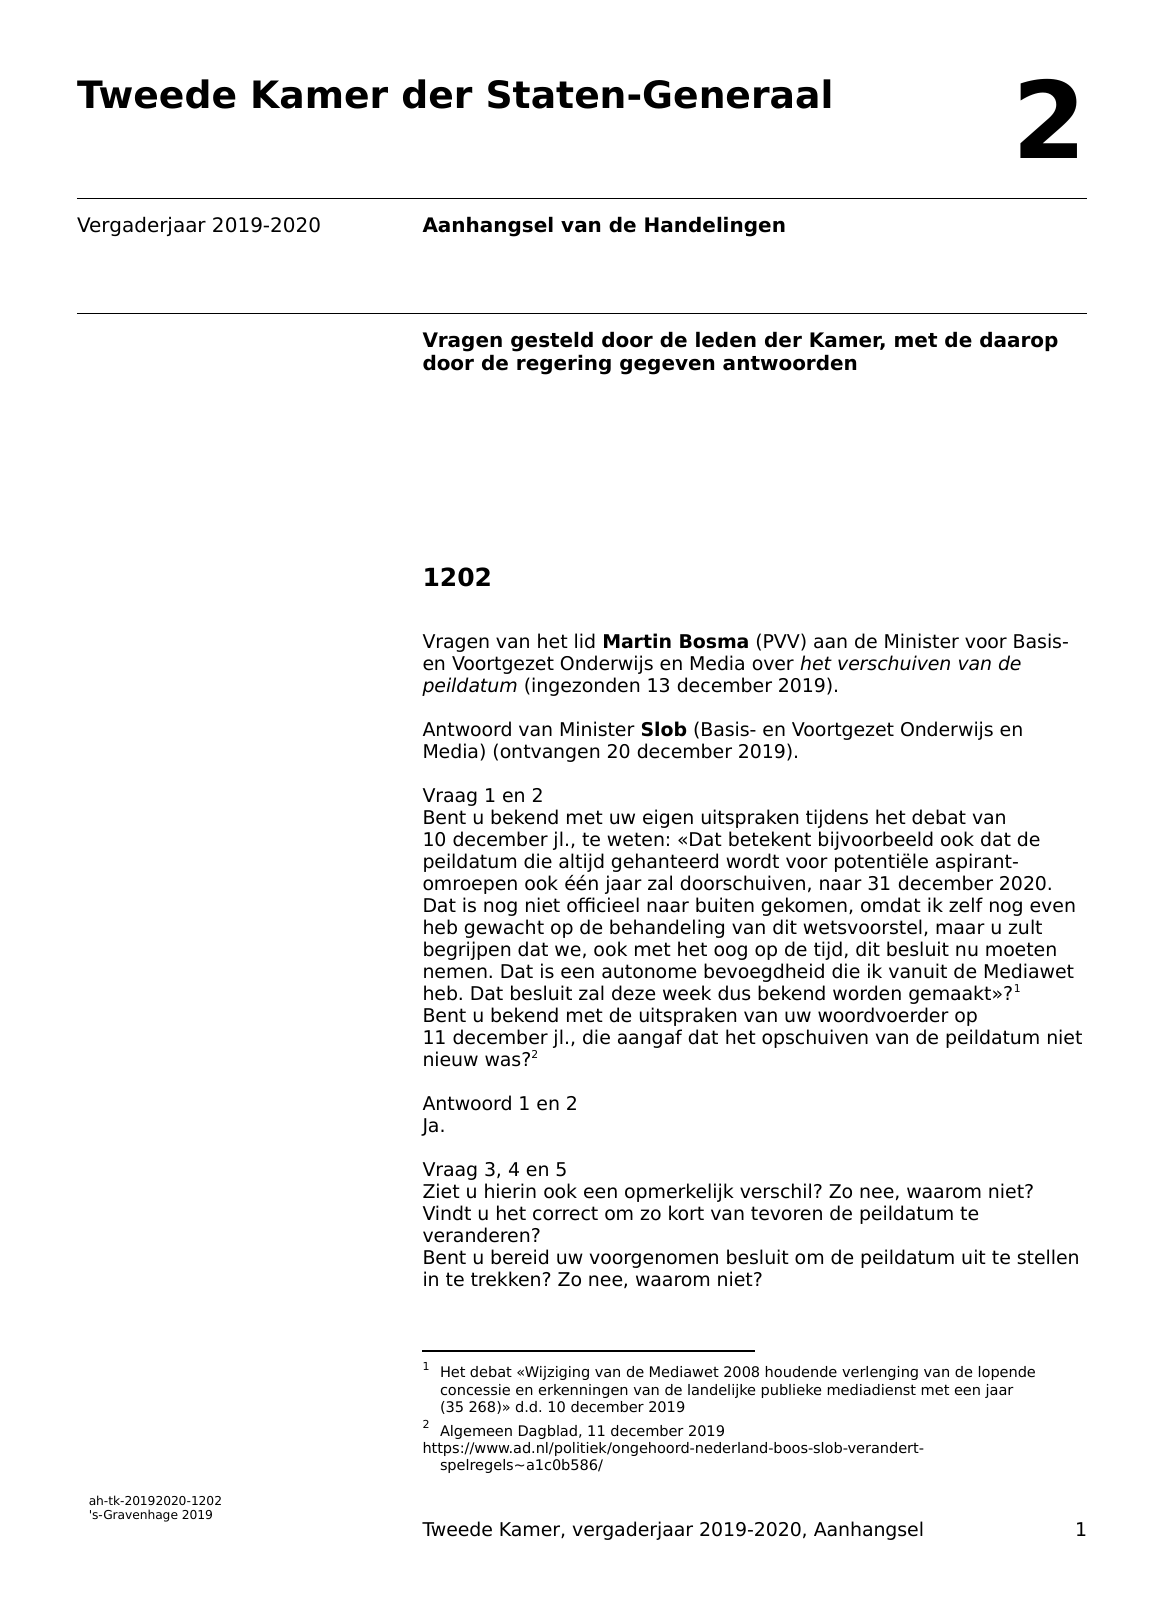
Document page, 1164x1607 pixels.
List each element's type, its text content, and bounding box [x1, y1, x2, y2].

text Ziet u hierin ook een opmerkelijk verschil? Zo nee, waarom niet? [422, 1181, 1087, 1203]
table_cell Vergaderjaar 2019-2020 [77, 199, 422, 313]
text 's-Gravenhage 2019 [88, 1508, 323, 1522]
text 1202 [422, 563, 1087, 592]
text https://www.ad.nl/politiek/ongehoord-nederland-boos-slob-verandert-spelregels~a1c0b586/ [422, 1441, 1087, 1474]
text Vraag 3, 4 en 5 [422, 1159, 1087, 1181]
table_header Tweede Kamer der Staten-Generaal [77, 59, 886, 198]
text Antwoord van Minister Slob (Basis- en Voortgezet Onderwijs en Media) (ontvangen 20 december 2019). [422, 719, 1087, 763]
text Bent u bekend met de uitspraken van uw woordvoerder op 11 december jl., die aangaf dat het opschuiven van de peildatum niet nieuw was? [422, 1005, 1087, 1071]
text Ja. [422, 1115, 1087, 1137]
table_cell [77, 314, 422, 376]
text Vraag 1 en 2 [422, 785, 1087, 807]
text Bent u bereid uw voorgenomen besluit om de peildatum uit te stellen in te trekken? Zo nee, waarom niet? [422, 1247, 1087, 1291]
text Algemeen Dagblad, 11 december 2019 [422, 1418, 1087, 1441]
text ah-tk-20192020-1202 [88, 1494, 323, 1508]
text Bent u bekend met uw eigen uitspraken tijdens het debat van 10 december jl., te weten: «Dat betekent bijvoorbeeld ook dat de peildatum die altijd gehanteerd wordt voor potentiële aspirant-omroepen ook één jaar zal doorschuiven, naar 31 december 2020. Dat is nog niet officieel naar buiten gekomen, omdat ik zelf nog even heb gewacht op de behandeling van dit wetsvoorstel, maar u zult begrijpen dat we, ook met het oog op de tijd, dit besluit nu moeten nemen. Dat is een autonome bevoegdheid die ik vanuit de Mediawet heb. Dat besluit zal deze week dus bekend worden gemaakt»? [422, 807, 1087, 1005]
text Antwoord 1 en 2 [422, 1093, 1087, 1115]
table_cell Aanhangsel van de Handelingen [422, 199, 1087, 313]
text Vragen van het lid Martin Bosma (PVV) aan de Minister voor Basis- en Voortgezet Onderwijs en Media over het verschuiven van de peildatum (ingezonden 13 december 2019). [422, 631, 1087, 697]
table_cell Vragen gesteld door de leden der Kamer, met de daarop door de regering gegeven antwoorden [422, 314, 1087, 376]
table_header 2 [886, 59, 1087, 198]
text Het debat «Wijziging van de Mediawet 2008 houdende verlenging van de lopende concessie en erkenningen van de landelijke publieke mediadienst met een jaar (35 268)» d.d. 10 december 2019 [422, 1360, 1087, 1416]
text Vindt u het correct om zo kort van tevoren de peildatum te veranderen? [422, 1203, 1087, 1247]
